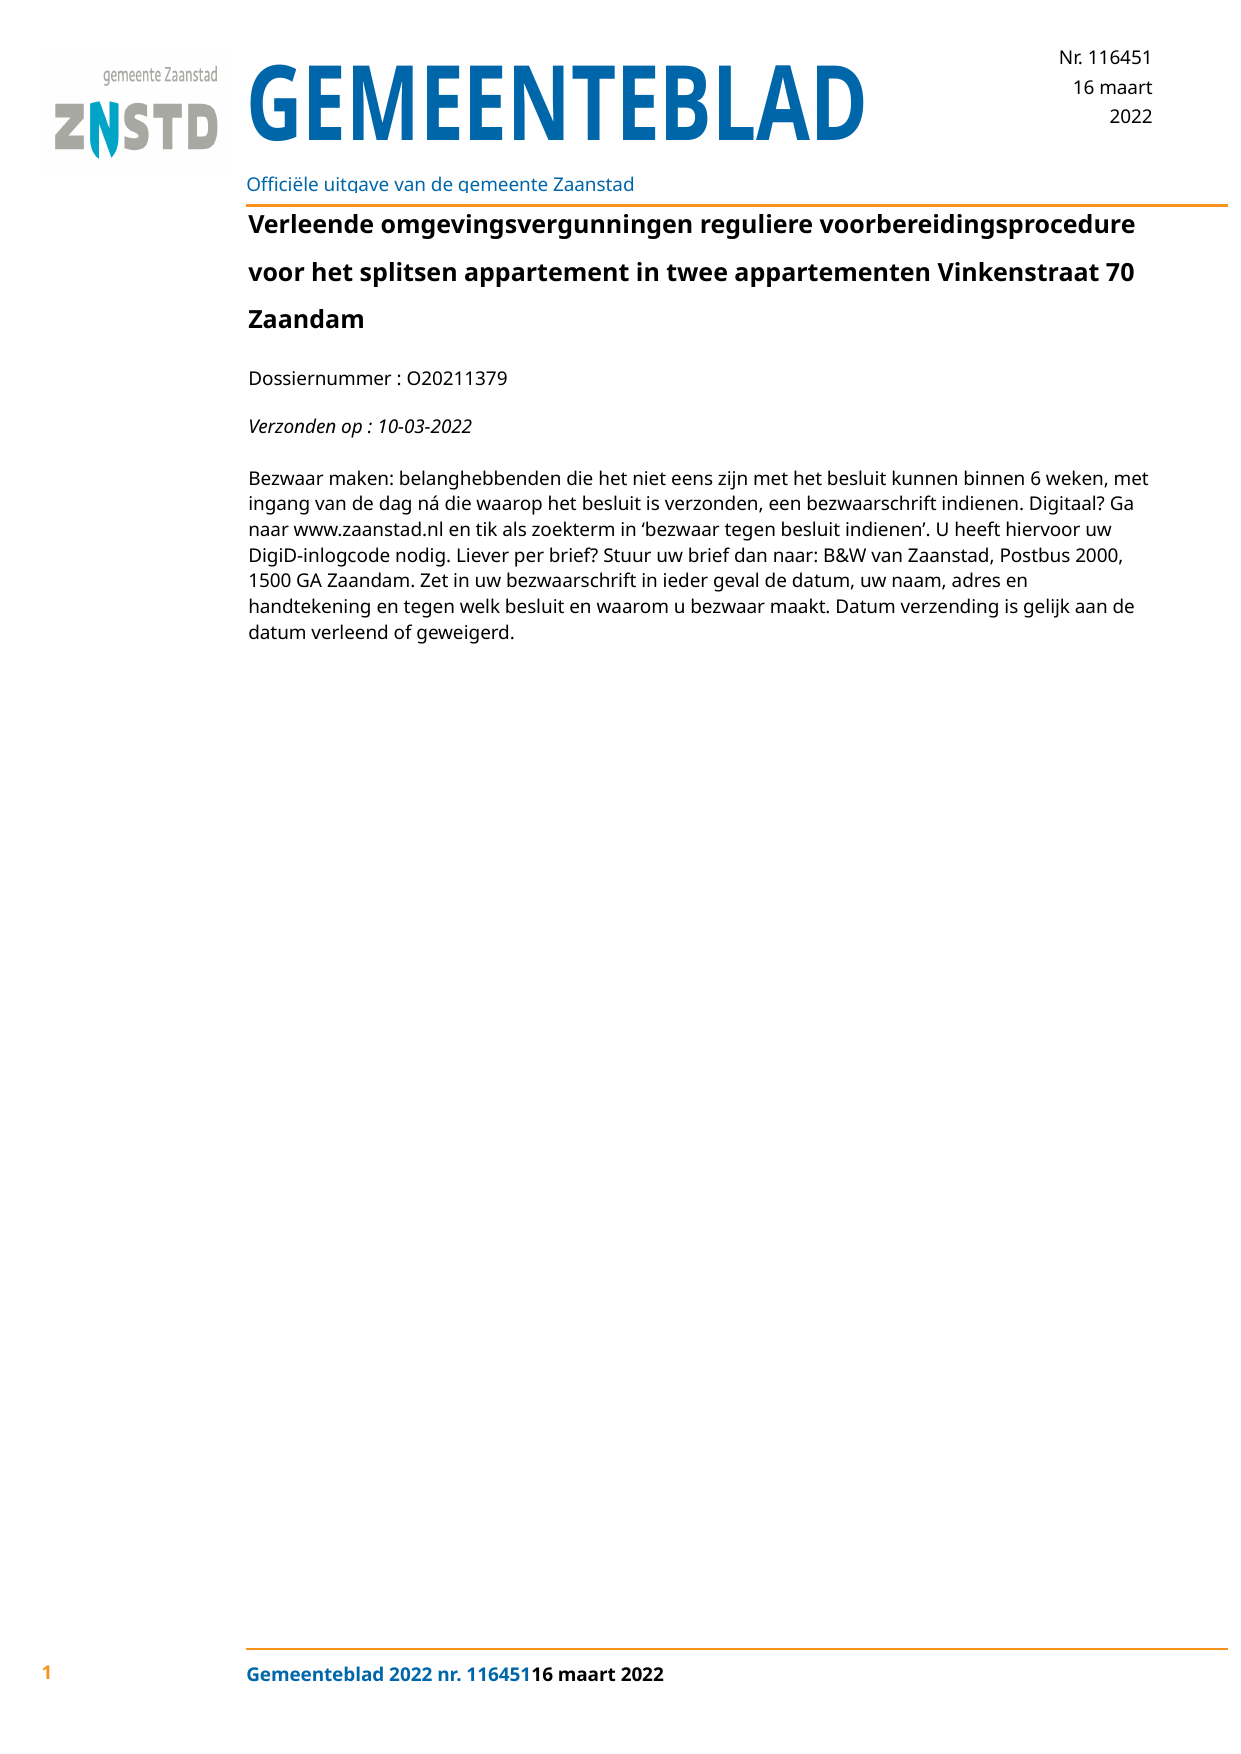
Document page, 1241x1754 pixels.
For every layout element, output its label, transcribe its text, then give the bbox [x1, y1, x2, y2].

text Bezwaar maken: belanghebbenden die het niet eens zijn met het besluit kunnen binnen 6 weken, met ingang van de dag ná die waarop het besluit is verzonden, een bezwaarschrift indienen. Digitaal? Ga naar www.zaanstad.nl en tik als zoekterm in ‘bezwaar tegen besluit indienen’. U heeft hiervoor uw DigiD-inlogcode nodig. Liever per brief? Stuur uw brief dan naar: B&W van Zaanstad, Postbus 2000, 1500 GA Zaandam. Zet in uw bezwaarschrift in ieder geval de datum, uw naam, adres en handtekening en tegen welk besluit en waarom u bezwaar maakt. Datum verzending is gelijk aan de datum verleend of geweigerd. [248, 465, 1152, 645]
text Verleende omgevingsvergunningen reguliere voorbereidingsprocedure voor het splitsen appartement in twee appartementen Vinkenstraat 70 Zaandam [248, 207, 1152, 336]
picture [41, 47, 231, 172]
text Dossiernummer : O20211379 [248, 366, 1152, 391]
text Verzonden op : 10-03-2022 [248, 413, 1152, 439]
